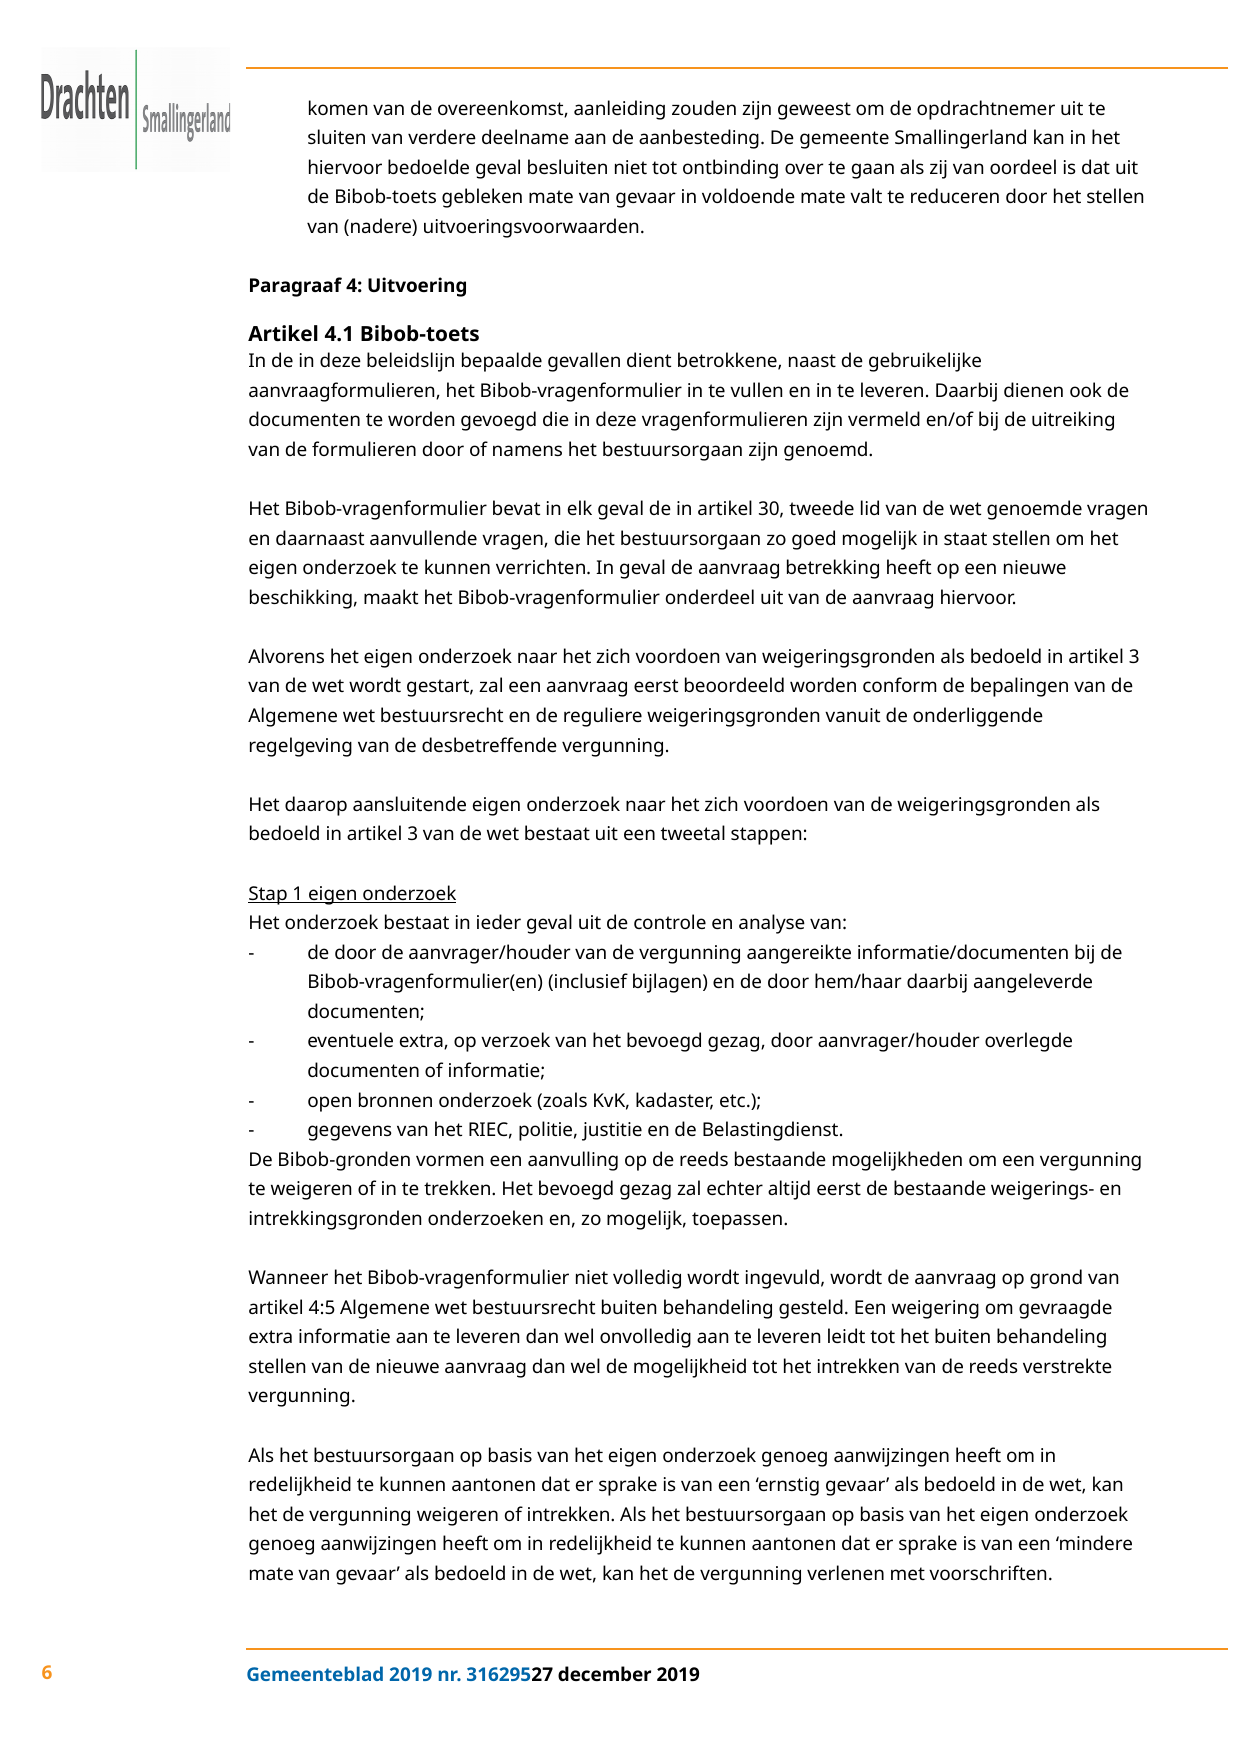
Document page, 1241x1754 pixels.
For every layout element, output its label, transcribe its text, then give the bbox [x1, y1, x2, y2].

text In de in deze beleidslijn bepaalde gevallen dient betrokkene, naast de gebruikelijke aanvraagformulieren, het Bibob-vragenformulier in te vullen en in te leveren. Daarbij dienen ook de documenten te worden gevoegd die in deze vragenformulieren zijn vermeld en/of bij de uitreiking van de formulieren door of namens het bestuursorgaan zijn genoemd. [248, 347, 1152, 462]
text Het Bibob-vragenformulier bevat in elk geval de in artikel 30, tweede lid van de wet genoemde vragen en daarnaast aanvullende vragen, die het bestuursorgaan zo goed mogelijk in staat stellen om het eigen onderzoek te kunnen verrichten. In geval de aanvraag betrekking heeft op een nieuwe beschikking, maakt het Bibob-vragenformulier onderdeel uit van de aanvraag hiervoor. [248, 495, 1152, 610]
text Paragraaf 4: Uitvoering [248, 272, 1152, 298]
text Stap 1 eigen onderzoek [248, 880, 1152, 906]
list gegevens van het RIEC, politie, justitie en de Belastingdienst. [248, 1116, 1152, 1142]
list eventuele extra, op verzoek van het bevoegd gezag, door aanvrager/houder overlegde documenten of informatie; [248, 1028, 1152, 1083]
list komen van de overeenkomst, aanleiding zouden zijn geweest om de opdrachtnemer uit te sluiten van verdere deelname aan de aanbesteding. De gemeente Smallingerland kan in het hiervoor bedoelde geval besluiten niet tot ontbinding over te gaan als zij van oordeel is dat uit de Bibob-toets gebleken mate van gevaar in voldoende mate valt te reduceren door het stellen van (nadere) uitvoeringsvoorwaarden. [248, 95, 1152, 239]
picture [41, 47, 231, 172]
list open bronnen onderzoek (zoals KvK, kadaster, etc.); [248, 1087, 1152, 1113]
text Wanneer het Bibob-vragenformulier niet volledig wordt ingevuld, wordt de aanvraag op grond van artikel 4:5 Algemene wet bestuursrecht buiten behandeling gesteld. Een weigering om gevraagde extra informatie aan te leveren dan wel onvolledig aan te leveren leidt tot het buiten behandeling stellen van de nieuwe aanvraag dan wel de mogelijkheid tot het intrekken van de reeds verstrekte vergunning. [248, 1264, 1152, 1408]
text Artikel 4.1 Bibob-toets [248, 319, 1152, 347]
text Het onderzoek bestaat in ieder geval uit de controle en analyse van: [248, 909, 1152, 935]
text Het daarop aansluitende eigen onderzoek naar het zich voordoen van de weigeringsgronden als bedoeld in artikel 3 van de wet bestaat uit een tweetal stappen: [248, 791, 1152, 846]
text Als het bestuursorgaan op basis van het eigen onderzoek genoeg aanwijzingen heeft om in redelijkheid te kunnen aantonen dat er sprake is van een ‘ernstig gevaar’ als bedoeld in de wet, kan het de vergunning weigeren of intrekken. Als het bestuursorgaan op basis van het eigen onderzoek genoeg aanwijzingen heeft om in redelijkheid te kunnen aantonen dat er sprake is van een ‘mindere mate van gevaar’ als bedoeld in de wet, kan het de vergunning verlenen met voorschriften. [248, 1442, 1152, 1586]
text Alvorens het eigen onderzoek naar het zich voordoen van weigeringsgronden als bedoeld in artikel 3 van de wet wordt gestart, zal een aanvraag eerst beoordeeld worden conform de bepalingen van de Algemene wet bestuursrecht en de reguliere weigeringsgronden vanuit de onderliggende regelgeving van de desbetreffende vergunning. [248, 643, 1152, 758]
text De Bibob-gronden vormen een aanvulling op de reeds bestaande mogelijkheden om een vergunning te weigeren of in te trekken. Het bevoegd gezag zal echter altijd eerst de bestaande weigerings- en intrekkingsgronden onderzoeken en, zo mogelijk, toepassen. [248, 1146, 1152, 1231]
list de door de aanvrager/houder van de vergunning aangereikte informatie/documenten bij de Bibob-vragenformulier(en) (inclusief bijlagen) en de door hem/haar daarbij aangeleverde documenten; [248, 939, 1152, 1024]
